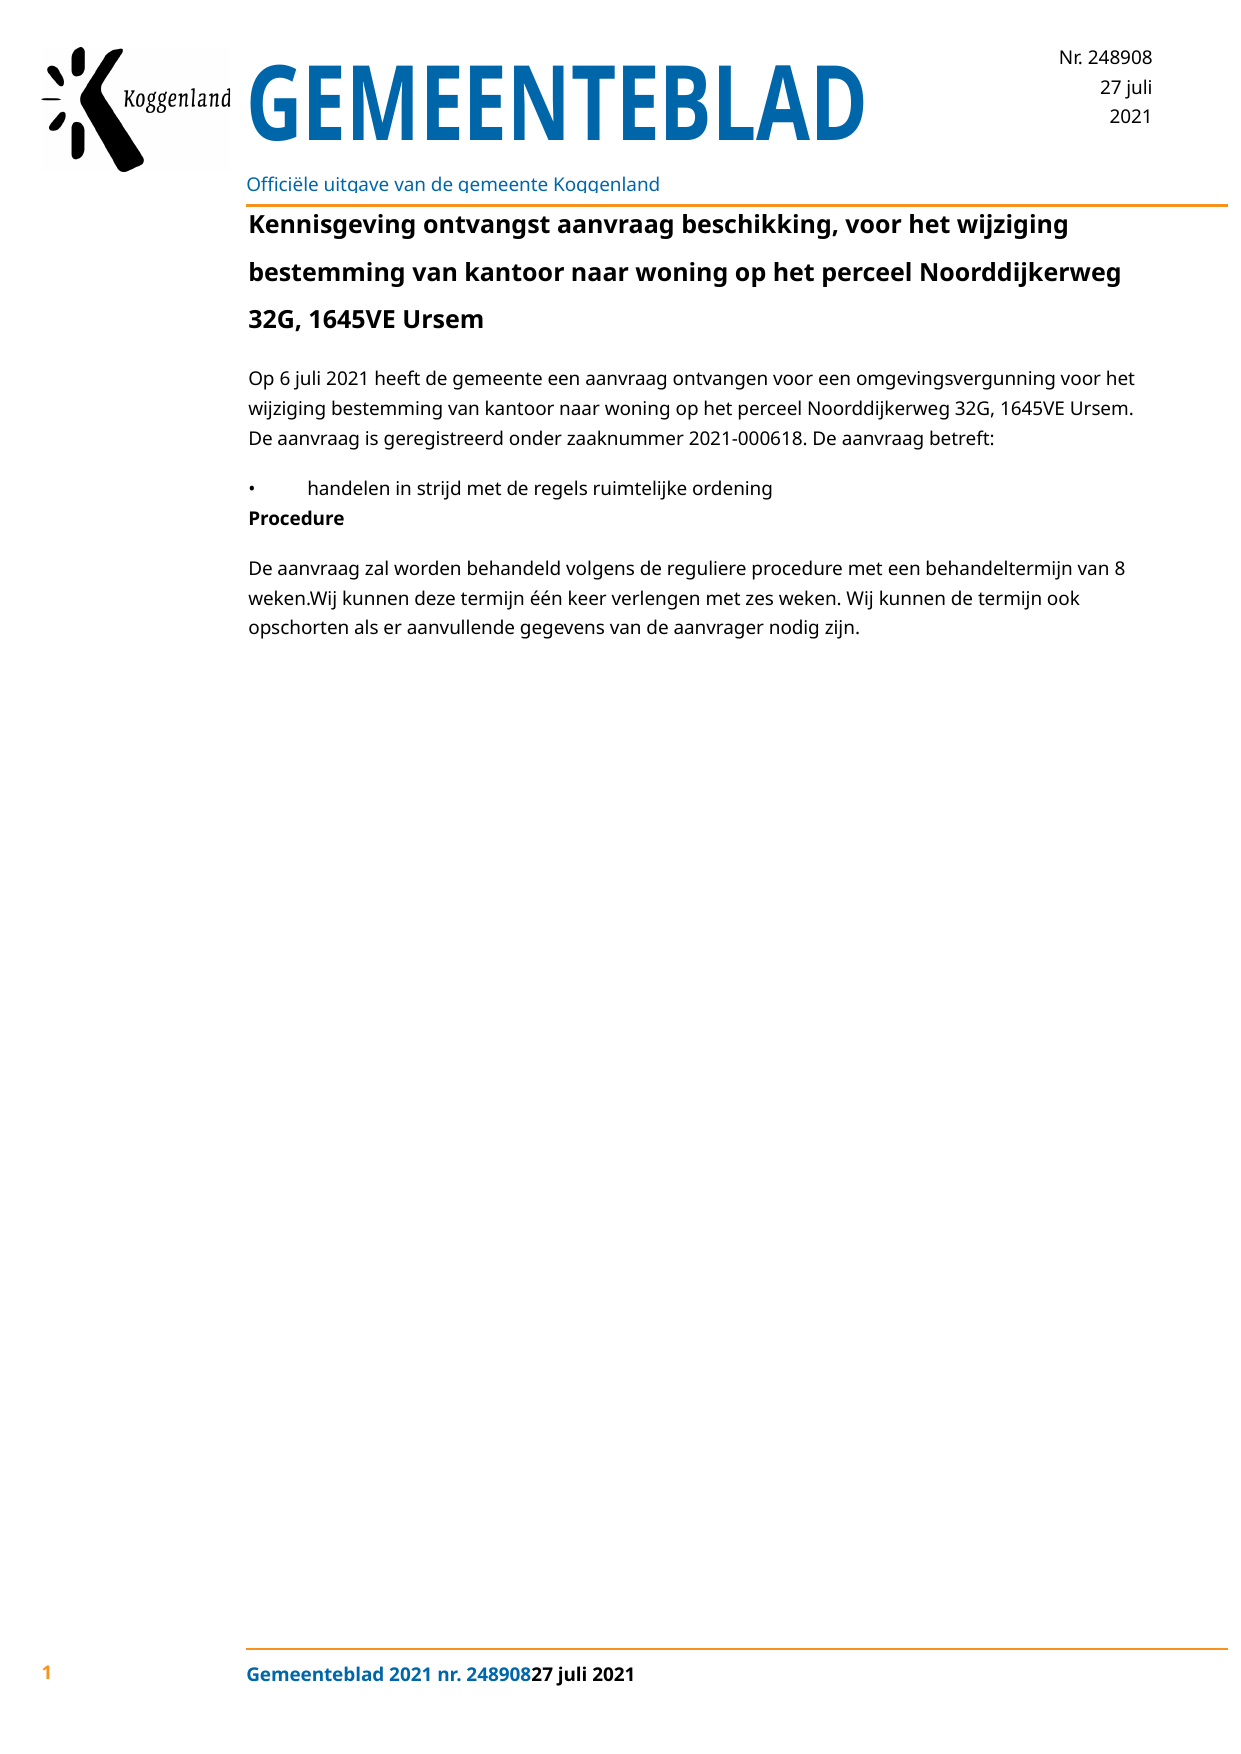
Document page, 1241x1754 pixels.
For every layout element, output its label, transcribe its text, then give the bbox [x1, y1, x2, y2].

picture [41, 47, 231, 172]
text Op 6 juli 2021 heeft de gemeente een aanvraag ontvangen voor een omgevingsvergunning voor het wijziging bestemming van kantoor naar woning op het perceel Noorddijkerweg 32G, 1645VE Ursem. De aanvraag is geregistreerd onder zaaknummer 2021-000618. De aanvraag betreft: [248, 366, 1152, 450]
text Kennisgeving ontvangst aanvraag beschikking, voor het wijziging bestemming van kantoor naar woning op het perceel Noorddijkerweg 32G, 1645VE Ursem [248, 207, 1152, 336]
text Procedure [248, 505, 1152, 530]
text De aanvraag zal worden behandeld volgens de reguliere procedure met een behandeltermijn van 8 weken.Wij kunnen deze termijn één keer verlengen met zes weken. Wij kunnen de termijn ook opschorten als er aanvullende gegevens van de aanvrager nodig zijn. [248, 555, 1152, 640]
list handelen in strijd met de regels ruimtelijke ordening [248, 475, 1152, 501]
